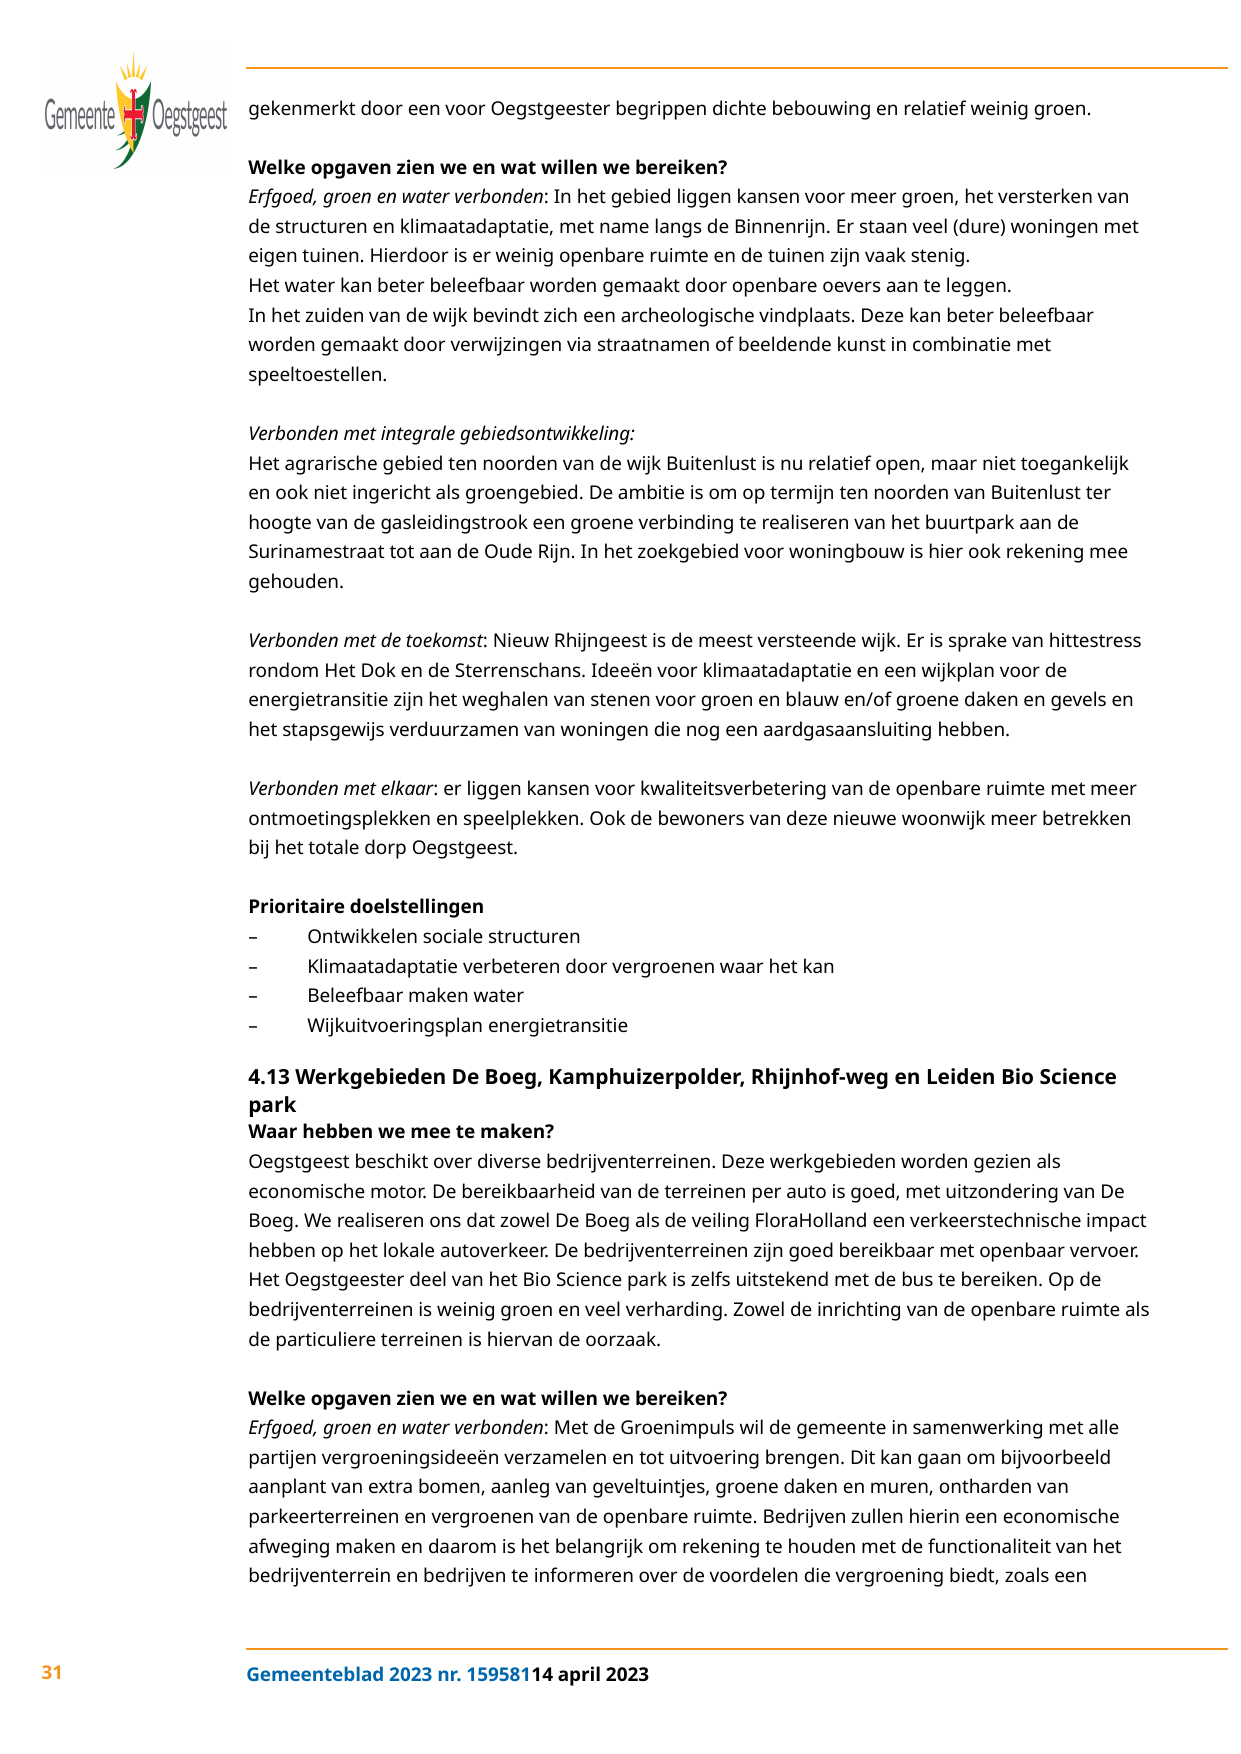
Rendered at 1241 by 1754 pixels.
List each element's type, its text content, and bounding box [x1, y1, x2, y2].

table_header Prioritaire doelstellingen Ontwikkelen sociale structuren Klimaatadaptatie verbeteren door vergroenen waar het kan Beleefbaar maken water Wijkuitvoeringsplan energietransitie [248, 894, 1152, 1038]
text gekenmerkt door een voor Oegstgeester begrippen dichte bebouwing en relatief weinig groen. [248, 95, 1152, 121]
text Erfgoed, groen en water verbonden: Met de Groenimpuls wil de gemeente in samenwerking met alle partijen vergroeningsideeën verzamelen en tot uitvoering brengen. Dit kan gaan om bijvoorbeeld aanplant van extra bomen, aanleg van geveltuintjes, groene daken en muren, ontharden van parkeerterreinen en vergroenen van de openbare ruimte. Bedrijven zullen hierin een economische afweging maken en daarom is het belangrijk om rekening te houden met de functionaliteit van het bedrijventerrein en bedrijven te informeren over de voordelen die vergroening biedt, zoals een [248, 1414, 1152, 1588]
text Verbonden met integrale gebiedsontwikkeling: [248, 420, 1152, 446]
text Oegstgeest beschikt over diverse bedrijventerreinen. Deze werkgebieden worden gezien als economische motor. De bereikbaarheid van de terreinen per auto is goed, met uitzondering van De Boeg. We realiseren ons dat zowel De Boeg als de veiling FloraHolland een verkeerstechnische impact hebben op het lokale autoverkeer. De bedrijventerreinen zijn goed bereikbaar met openbaar vervoer. Het Oegstgeester deel van het Bio Science park is zelfs uitstekend met de bus te bereiken. Op de bedrijventerreinen is weinig groen en veel verharding. Zowel de inrichting van de openbare ruimte als de particuliere terreinen is hiervan de oorzaak. [248, 1148, 1152, 1351]
picture [41, 47, 231, 172]
text 4.13 Werkgebieden De Boeg, Kamphuizerpolder, Rhijnhof-weg en Leiden Bio Science park [248, 1062, 1152, 1119]
text Verbonden met de toekomst: Nieuw Rhijngeest is de meest versteende wijk. Er is sprake van hittestress rondom Het Dok en de Sterrenschans. Ideeën voor klimaatadaptatie en een wijkplan voor de energietransitie zijn het weghalen van stenen voor groen en blauw en/of groene daken en gevels en het stapsgewijs verduurzamen van woningen die nog een aardgasaansluiting hebben. [248, 627, 1152, 742]
text Het water kan beter beleefbaar worden gemaakt door openbare oevers aan te leggen. [248, 272, 1152, 298]
text Welke opgaven zien we en wat willen we bereiken? [248, 1385, 1152, 1411]
text Welke opgaven zien we en wat willen we bereiken? [248, 154, 1152, 180]
text In het zuiden van de wijk bevindt zich een archeologische vindplaats. Deze kan beter beleefbaar worden gemaakt door verwijzingen via straatnamen of beeldende kunst in combinatie met speeltoestellen. [248, 302, 1152, 387]
text Verbonden met elkaar: er liggen kansen voor kwaliteitsverbetering van de openbare ruimte met meer ontmoetingsplekken en speelplekken. Ook de bewoners van deze nieuwe woonwijk meer betrekken bij het totale dorp Oegstgeest. [248, 775, 1152, 860]
text Erfgoed, groen en water verbonden: In het gebied liggen kansen voor meer groen, het versterken van de structuren en klimaatadaptatie, met name langs de Binnenrijn. Er staan veel (dure) woningen met eigen tuinen. Hierdoor is er weinig openbare ruimte en de tuinen zijn vaak stenig. [248, 183, 1152, 268]
text Het agrarische gebied ten noorden van de wijk Buitenlust is nu relatief open, maar niet toegankelijk en ook niet ingericht als groengebied. De ambitie is om op termijn ten noorden van Buitenlust ter hoogte van de gasleidingstrook een groene verbinding te realiseren van het buurtpark aan de Surinamestraat tot aan de Oude Rijn. In het zoekgebied voor woningbouw is hier ook rekening mee gehouden. [248, 450, 1152, 594]
text Waar hebben we mee te maken? [248, 1119, 1152, 1144]
